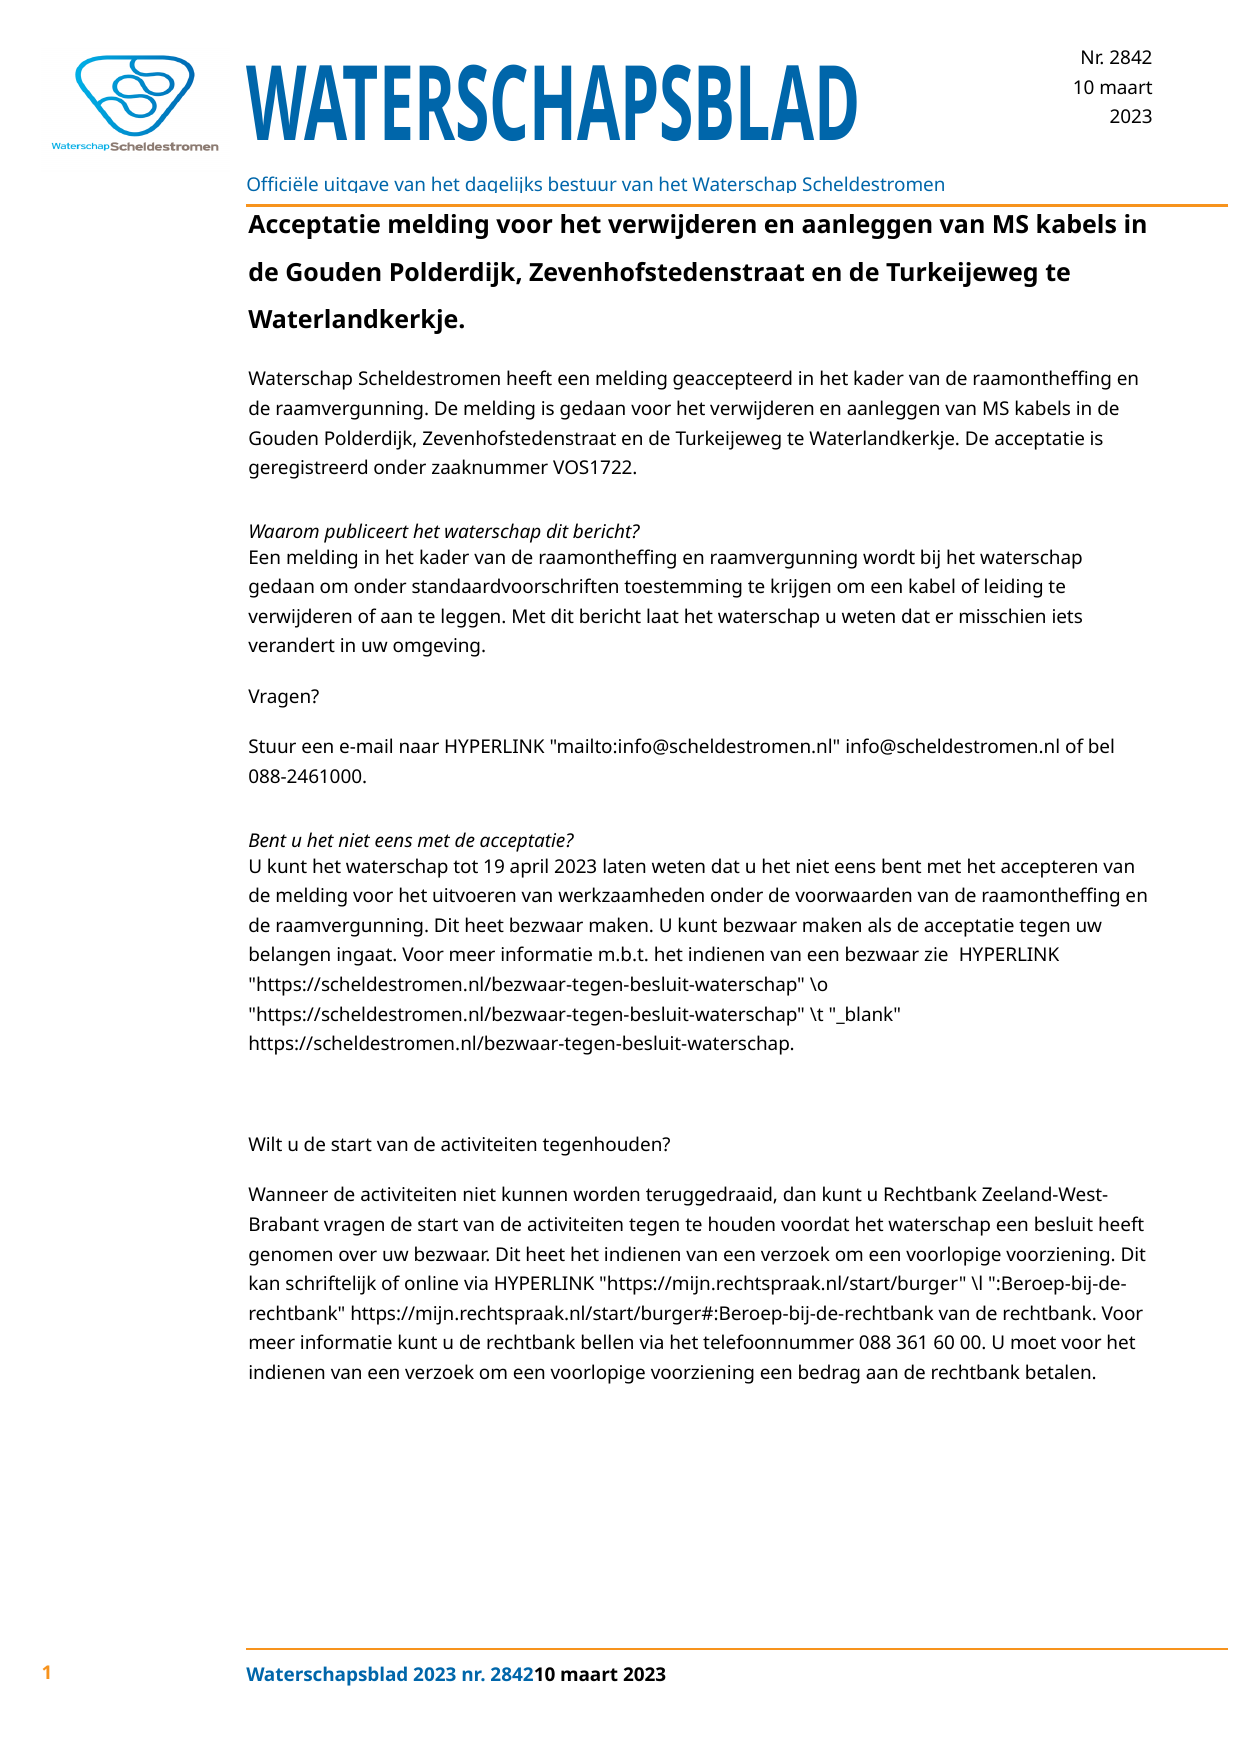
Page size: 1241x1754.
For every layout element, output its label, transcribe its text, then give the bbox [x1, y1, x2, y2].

text Wanneer de activiteiten niet kunnen worden teruggedraaid, dan kunt u Rechtbank Zeeland-West-Brabant vragen de start van de activiteiten tegen te houden voordat het waterschap een besluit heeft genomen over uw bezwaar. Dit heet het indienen van een verzoek om een voorlopige voorziening. Dit kan schriftelijk of online via HYPERLINK "https://mijn.rechtspraak.nl/start/burger" \l ":Beroep-bij-de-rechtbank" https://mijn.rechtspraak.nl/start/burger#:Beroep-bij-de-rechtbank van de rechtbank. Voor meer informatie kunt u de rechtbank bellen via het telefoonnummer 088 361 60 00. U moet voor het indienen van een verzoek om een voorlopige voorziening een bedrag aan de rechtbank betalen. [248, 1182, 1152, 1385]
text Acceptatie melding voor het verwijderen en aanleggen van MS kabels in de Gouden Polderdijk, Zevenhofstedenstraat en de Turkeijeweg te Waterlandkerkje. [248, 207, 1152, 336]
text Stuur een e-mail naar HYPERLINK "mailto:info@scheldestromen.nl" info@scheldestromen.nl of bel 088-2461000. [248, 733, 1152, 789]
picture [41, 47, 231, 172]
text U kunt het waterschap tot 19 april 2023 laten weten dat u het niet eens bent met het accepteren van de melding voor het uitvoeren van werkzaamheden onder de voorwaarden van de raamontheffing en de raamvergunning. Dit heet bezwaar maken. U kunt bezwaar maken als de acceptatie tegen uw belangen ingaat. Voor meer informatie m.b.t. het indienen van een bezwaar zie HYPERLINK "https://scheldestromen.nl/bezwaar-tegen-besluit-waterschap" \o "https://scheldestromen.nl/bezwaar-tegen-besluit-waterschap" \t "_blank" https://scheldestromen.nl/bezwaar-tegen-besluit-waterschap. [248, 853, 1152, 1056]
text Vragen? [248, 683, 1152, 709]
text Wilt u de start van de activiteiten tegenhouden? [248, 1131, 1152, 1157]
text Waterschap Scheldestromen heeft een melding geaccepteerd in het kader van de raamontheffing en de raamvergunning. De melding is gedaan voor het verwijderen en aanleggen van MS kabels in de Gouden Polderdijk, Zevenhofstedenstraat en de Turkeijeweg te Waterlandkerkje. De acceptatie is geregistreerd onder zaaknummer VOS1722. [248, 366, 1152, 480]
text Een melding in het kader van de raamontheffing en raamvergunning wordt bij het waterschap gedaan om onder standaardvoorschriften toestemming te krijgen om een kabel of leiding te verwijderen of aan te leggen. Met dit bericht laat het waterschap u weten dat er misschien iets verandert in uw omgeving. [248, 544, 1152, 658]
text Waarom publiceert het waterschap dit bericht? [248, 518, 1152, 544]
text Bent u het niet eens met de acceptatie? [248, 827, 1152, 853]
